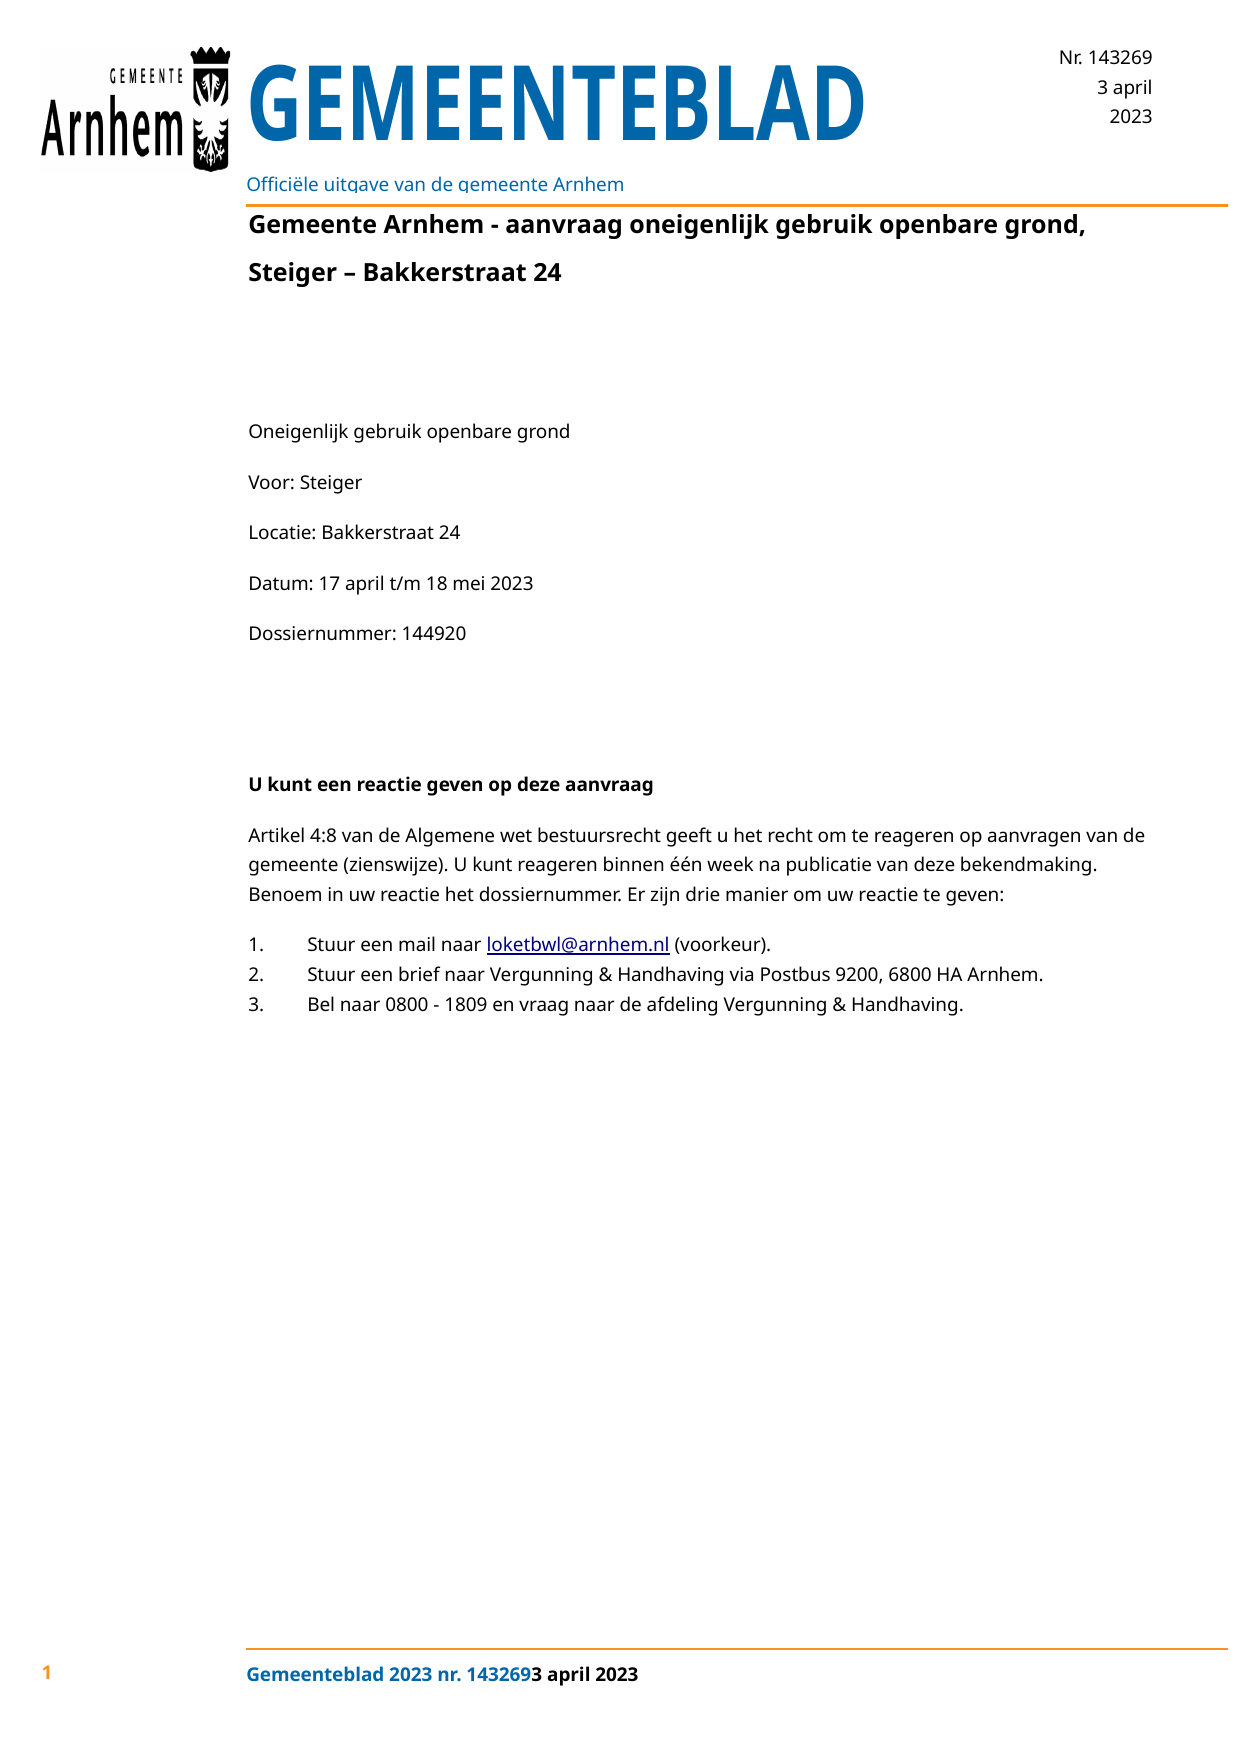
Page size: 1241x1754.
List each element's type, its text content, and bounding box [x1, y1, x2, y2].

text Locatie: Bakkerstraat 24 [248, 519, 1152, 545]
text Datum: 17 april t/m 18 mei 2023 [248, 570, 1152, 596]
text Voor: Steiger [248, 469, 1152, 495]
text Artikel 4:8 van de Algemene wet bestuursrecht geeft u het recht om te reageren op aanvragen van de gemeente (zienswijze). U kunt reageren binnen één week na publicatie van deze bekendmaking. Benoem in uw reactie het dossiernummer. Er zijn drie manier om uw reactie te geven: [248, 822, 1152, 907]
text U kunt een reactie geven op deze aanvraag [248, 772, 1152, 797]
list Stuur een brief naar Vergunning & Handhaving via Postbus 9200, 6800 HA Arnhem. [248, 961, 1152, 987]
picture [41, 47, 231, 172]
list Bel naar 0800 - 1809 en vraag naar de afdeling Vergunning & Handhaving. [248, 991, 1152, 1017]
text Dossiernummer: 144920 [248, 620, 1152, 646]
text Gemeente Arnhem - aanvraag oneigenlijk gebruik openbare grond, Steiger – Bakkerstraat 24 [248, 207, 1152, 288]
text Oneigenlijk gebruik openbare grond [248, 419, 1152, 444]
list Stuur een mail naar loketbwl@arnhem.nl (voorkeur). [248, 932, 1152, 957]
